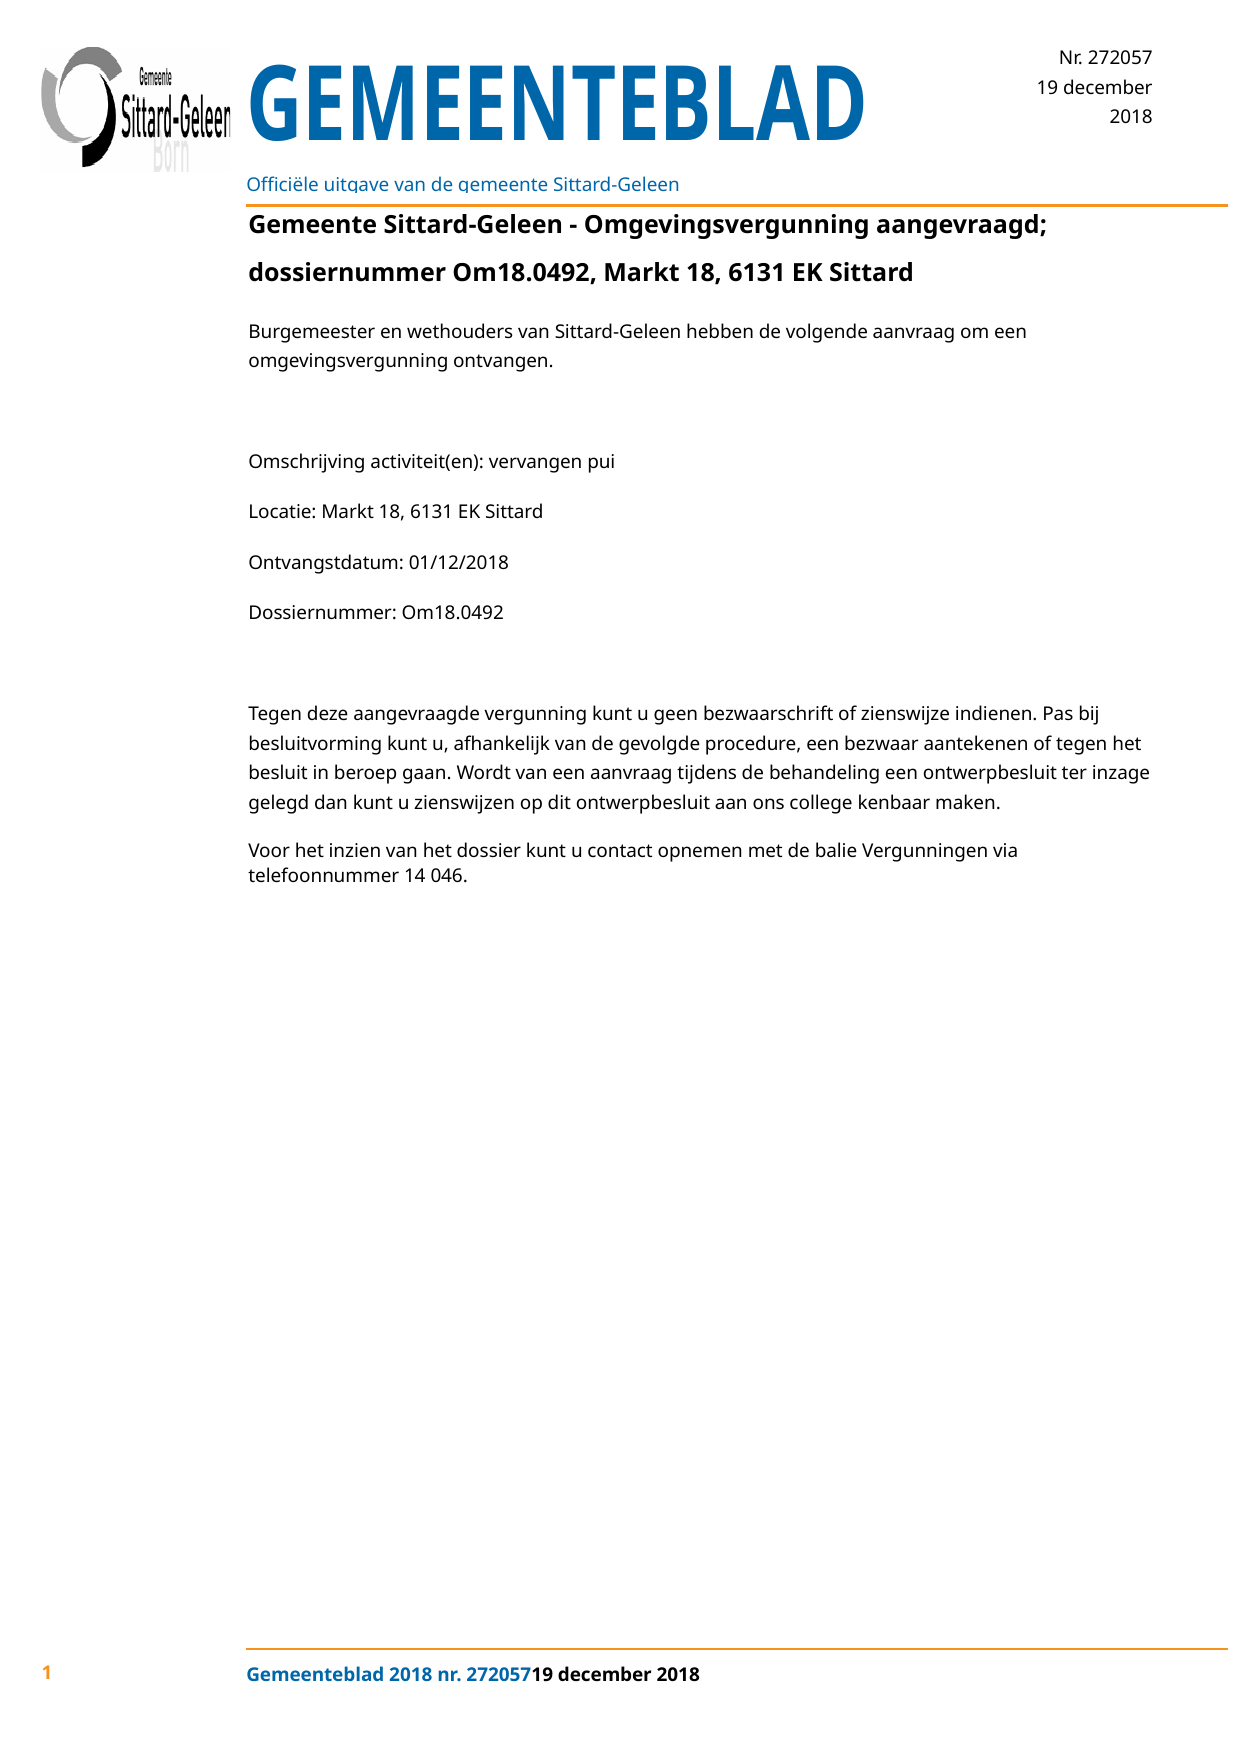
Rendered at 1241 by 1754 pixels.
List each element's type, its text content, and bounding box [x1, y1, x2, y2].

text Voor het inzien van het dossier kunt u contact opnemen met de balie Vergunningen via telefoonnummer 14 046. [248, 837, 1152, 888]
text Omschrijving activiteit(en): vervangen pui [248, 448, 1152, 474]
text Burgemeester en wethouders van Sittard-Geleen hebben de volgende aanvraag om een omgevingsvergunning ontvangen. [248, 318, 1152, 373]
picture [41, 47, 231, 172]
text Tegen deze aangevraagde vergunning kunt u geen bezwaarschrift of zienswijze indienen. Pas bij besluitvorming kunt u, afhankelijk van de gevolgde procedure, een bezwaar aantekenen of tegen het besluit in beroep gaan. Wordt van een aanvraag tijdens de behandeling een ontwerpbesluit ter inzage gelegd dan kunt u zienswijzen op dit ontwerpbesluit aan ons college kenbaar maken. [248, 700, 1152, 815]
text Dossiernummer: Om18.0492 [248, 599, 1152, 625]
text Locatie: Markt 18, 6131 EK Sittard [248, 499, 1152, 524]
text Ontvangstdatum: 01/12/2018 [248, 549, 1152, 575]
text Gemeente Sittard-Geleen - Omgevingsvergunning aangevraagd; dossiernummer Om18.0492, Markt 18, 6131 EK Sittard [248, 207, 1152, 288]
